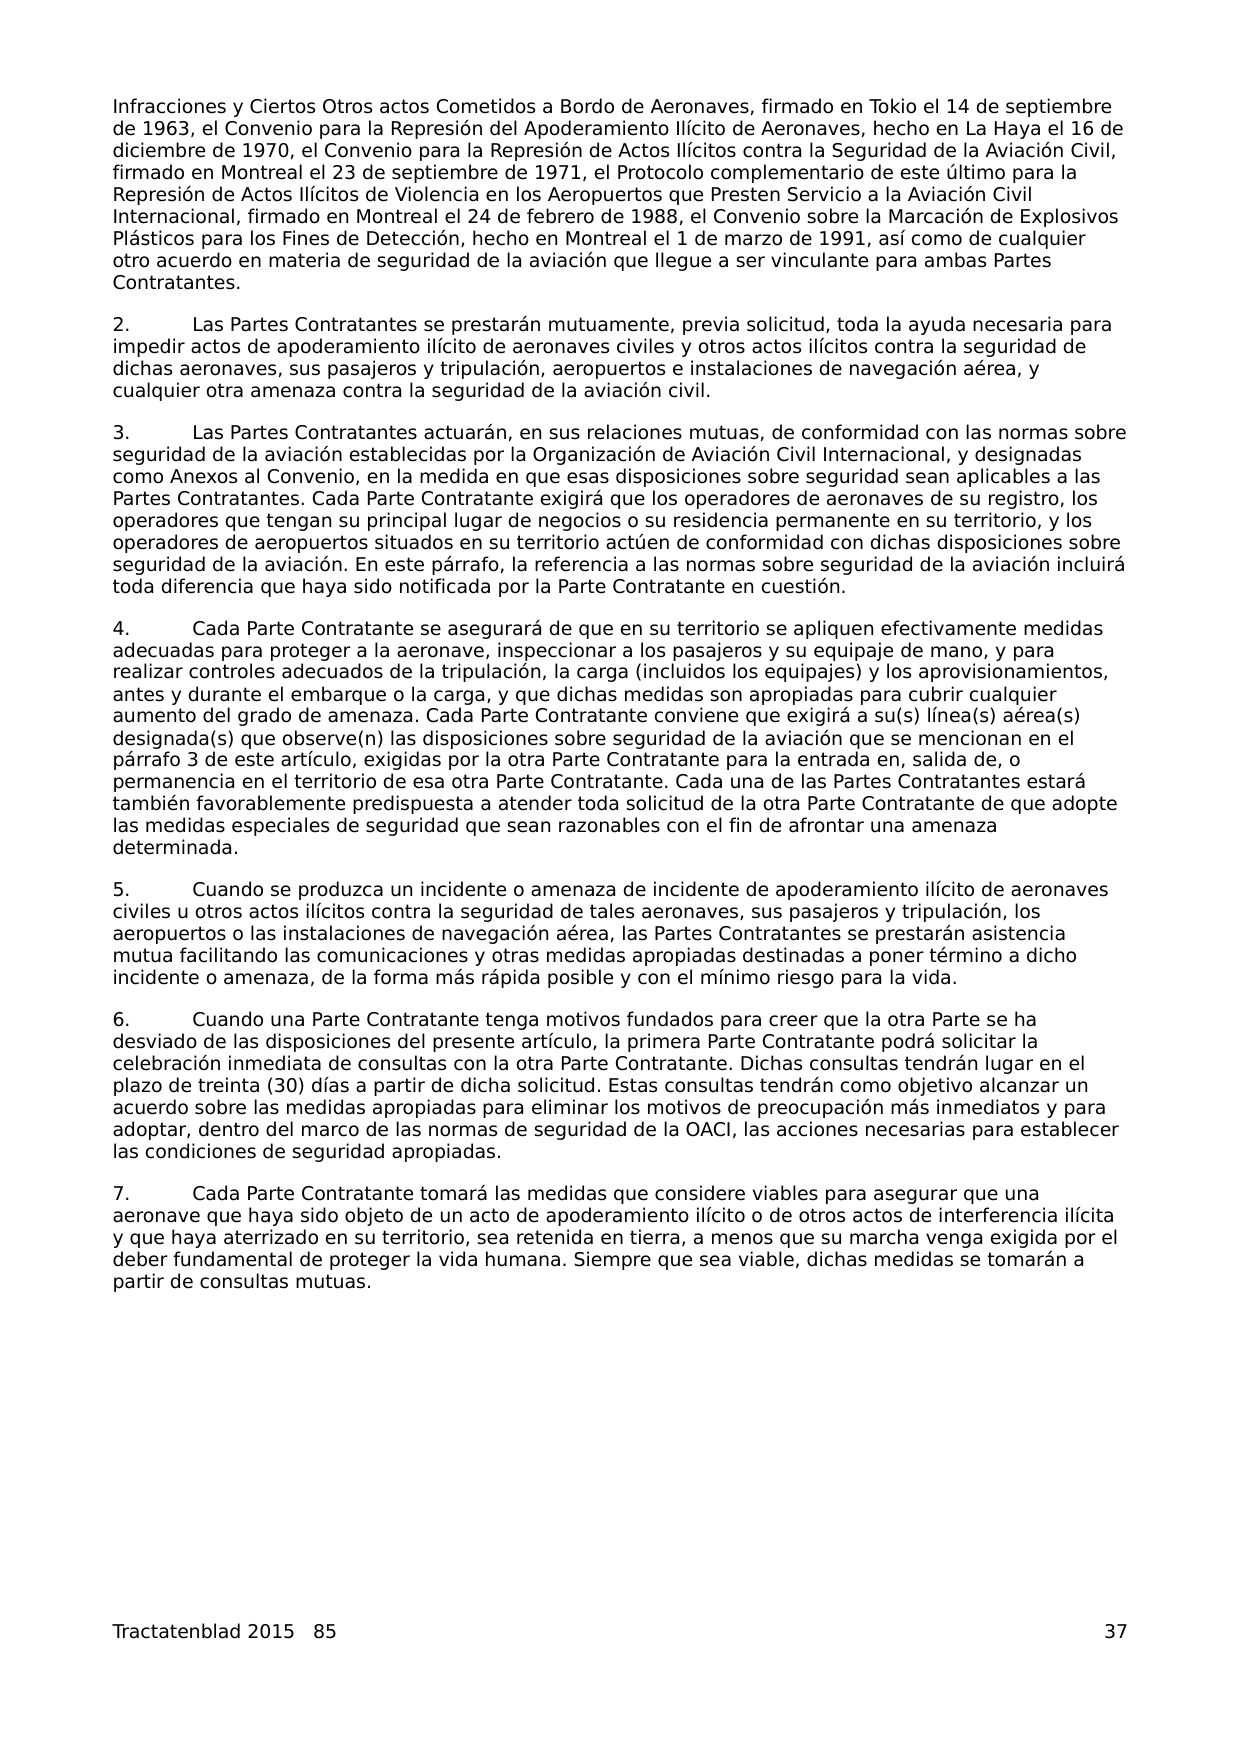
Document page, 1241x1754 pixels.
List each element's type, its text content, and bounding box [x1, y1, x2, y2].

text 5. Cuando se produzca un incidente o amenaza de incidente de apoderamiento ilícito de aeronaves civiles u otros actos ilícitos contra la seguridad de tales aeronaves, sus pasajeros y tripulación, los aeropuertos o las instalaciones de navegación aérea, las Partes Contratantes se prestarán asistencia mutua facilitando las comunicaciones y otras medidas apropiadas destinadas a poner término a dicho incidente o amenaza, de la forma más rápida posible y con el mínimo riesgo para la vida. [112, 879, 1128, 989]
text 4. Cada Parte Contratante se asegurará de que en su territorio se apliquen efectivamente medidas adecuadas para proteger a la aeronave, inspeccionar a los pasajeros y su equipaje de mano, y para realizar controles adecuados de la tripulación, la carga (incluidos los equipajes) y los aprovisionamientos, antes y durante el embarque o la carga, y que dichas medidas son apropiadas para cubrir cualquier aumento del grado de amenaza. Cada Parte Contratante conviene que exigirá a su(s) línea(s) aérea(s) designada(s) que observe(n) las disposiciones sobre seguridad de la aviación que se mencionan en el párrafo 3 de este artículo, exigidas por la otra Parte Contratante para la entrada en, salida de, o permanencia en el territorio de esa otra Parte Contratante. Cada una de las Partes Contratantes estará también favorablemente predispuesta a atender toda solicitud de la otra Parte Contratante de que adopte las medidas especiales de seguridad que sean razonables con el fin de afrontar una amenaza determinada. [112, 617, 1128, 859]
text Infracciones y Ciertos Otros actos Cometidos a Bordo de Aeronaves, firmado en Tokio el 14 de septiembre de 1963, el Convenio para la Represión del Apoderamiento Ilícito de Aeronaves, hecho en La Haya el 16 de diciembre de 1970, el Convenio para la Represión de Actos Ilícitos contra la Seguridad de la Aviación Civil, firmado en Montreal el 23 de septiembre de 1971, el Protocolo complementario de este último para la Represión de Actos Ilícitos de Violencia en los Aeropuertos que Presten Servicio a la Aviación Civil Internacional, firmado en Montreal el 24 de febrero de 1988, el Convenio sobre la Marcación de Explosivos Plásticos para los Fines de Detección, hecho en Montreal el 1 de marzo de 1991, así como de cualquier otro acuerdo en materia de seguridad de la aviación que llegue a ser vinculante para ambas Partes Contratantes. [112, 96, 1128, 294]
text 3. Las Partes Contratantes actuarán, en sus relaciones mutuas, de conformidad con las normas sobre seguridad de la aviación establecidas por la Organización de Aviación Civil Internacional, y designadas como Anexos al Convenio, en la medida en que esas disposiciones sobre seguridad sean aplicables a las Partes Contratantes. Cada Parte Contratante exigirá que los operadores de aeronaves de su registro, los operadores que tengan su principal lugar de negocios o su residencia permanente en su territorio, y los operadores de aeropuertos situados en su territorio actúen de conformidad con dichas disposiciones sobre seguridad de la aviación. En este párrafo, la referencia a las normas sobre seguridad de la aviación incluirá toda diferencia que haya sido notificada por la Parte Contratante en cuestión. [112, 422, 1128, 597]
text 7. Cada Parte Contratante tomará las medidas que considere viables para asegurar que una aeronave que haya sido objeto de un acto de apoderamiento ilícito o de otros actos de interferencia ilícita y que haya aterrizado en su territorio, sea retenida en tierra, a menos que su marcha venga exigida por el deber fundamental de proteger la vida humana. Siempre que sea viable, dichas medidas se tomarán a partir de consultas mutuas. [112, 1183, 1128, 1293]
text 2. Las Partes Contratantes se prestarán mutuamente, previa solicitud, toda la ayuda necesaria para impedir actos de apoderamiento ilícito de aeronaves civiles y otros actos ilícitos contra la seguridad de dichas aeronaves, sus pasajeros y tripulación, aeropuertos e instalaciones de navegación aérea, y cualquier otra amenaza contra la seguridad de la aviación civil. [112, 314, 1128, 402]
text 6. Cuando una Parte Contratante tenga motivos fundados para creer que la otra Parte se ha desviado de las disposiciones del presente artículo, la primera Parte Contratante podrá solicitar la celebración inmediata de consultas con la otra Parte Contratante. Dichas consultas tendrán lugar en el plazo de treinta (30) días a partir de dicha solicitud. Estas consultas tendrán como objetivo alcanzar un acuerdo sobre las medidas apropiadas para eliminar los motivos de preocupación más inmediatos y para adoptar, dentro del marco de las normas de seguridad de la OACI, las acciones necesarias para establecer las condiciones de seguridad apropiadas. [112, 1009, 1128, 1163]
